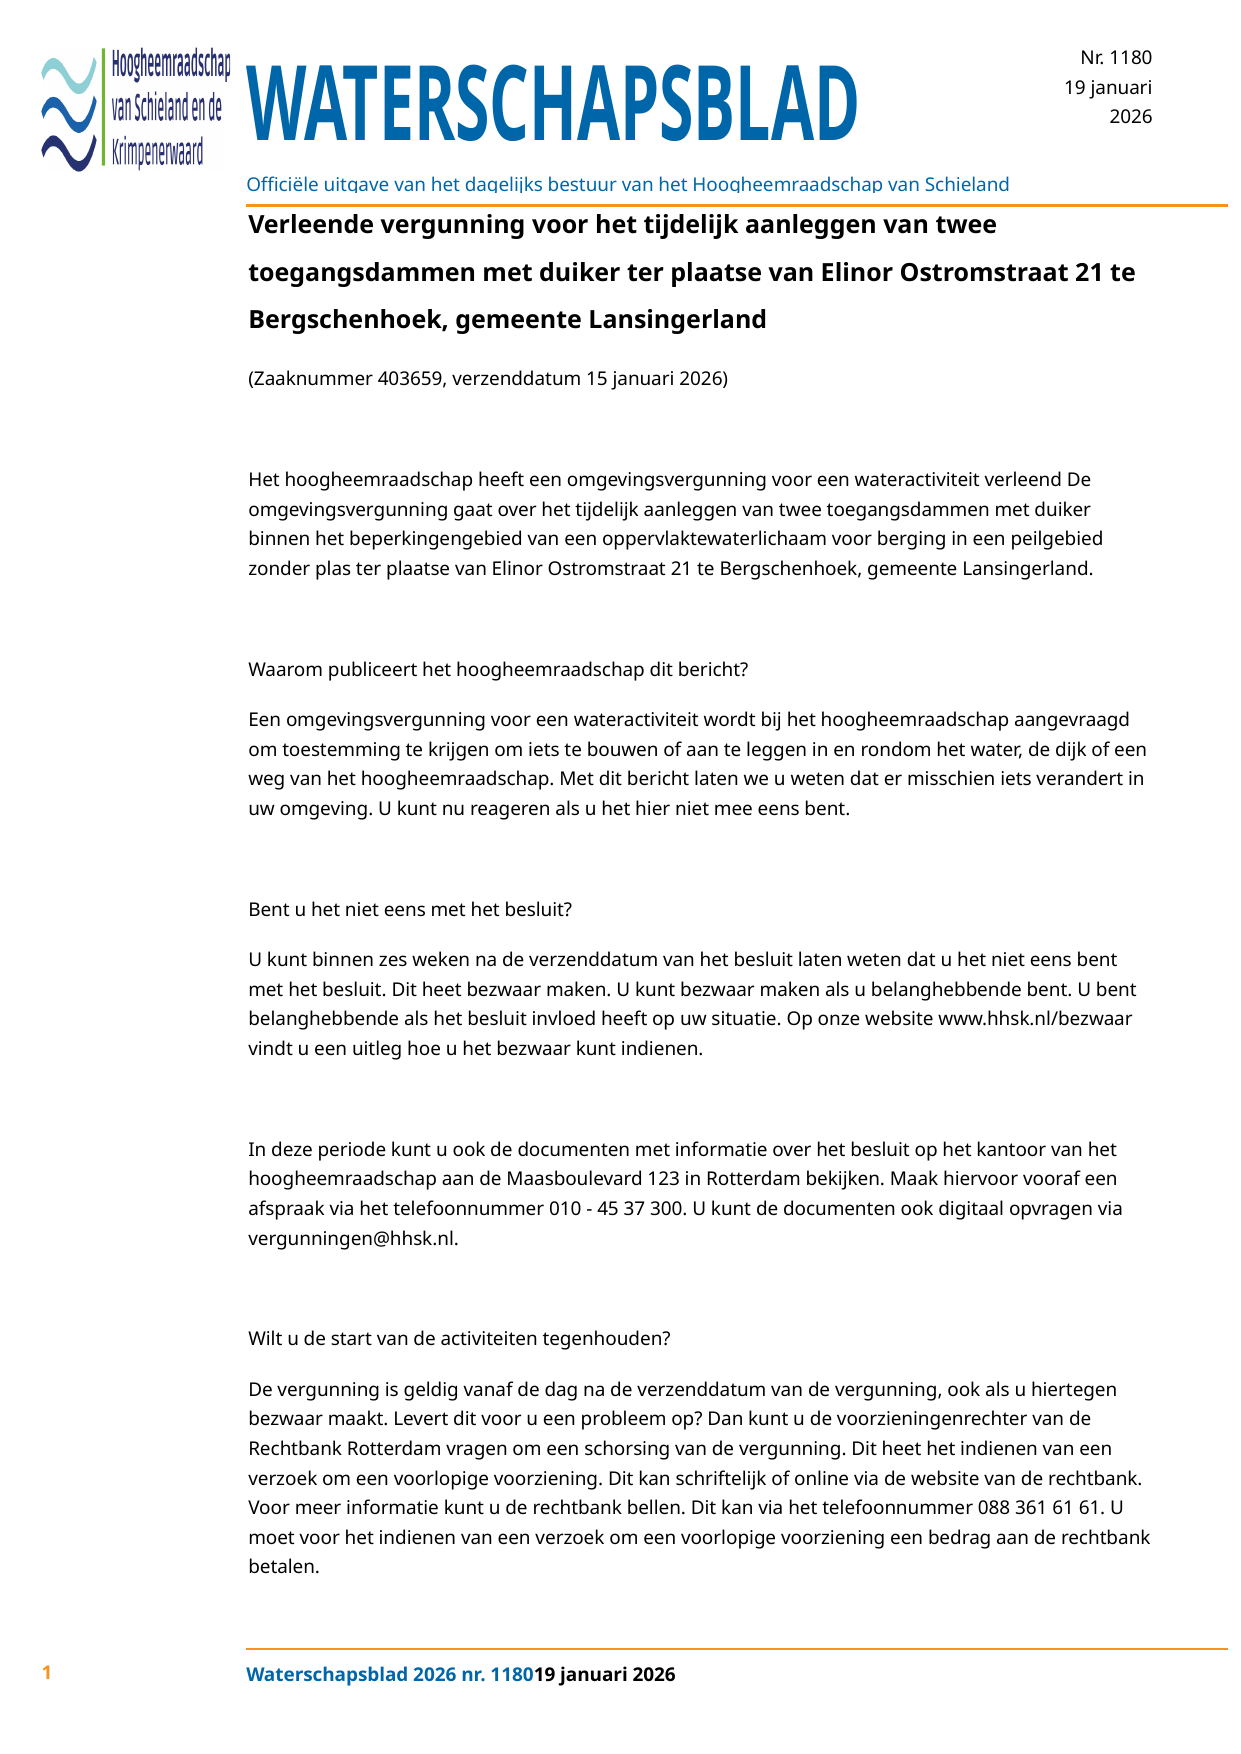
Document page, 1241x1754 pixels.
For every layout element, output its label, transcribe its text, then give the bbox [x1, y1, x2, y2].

text De vergunning is geldig vanaf de dag na de verzenddatum van de vergunning, ook als u hiertegen bezwaar maakt. Levert dit voor u een probleem op? Dan kunt u de voorzieningenrechter van de Rechtbank Rotterdam vragen om een schorsing van de vergunning. Dit heet het indienen van een verzoek om een voorlopige voorziening. Dit kan schriftelijk of online via de website van de rechtbank. Voor meer informatie kunt u de rechtbank bellen. Dit kan via het telefoonnummer 088 361 61 61. U moet voor het indienen van een verzoek om een voorlopige voorziening een bedrag aan de rechtbank betalen. [248, 1376, 1152, 1579]
text U kunt binnen zes weken na de verzenddatum van het besluit laten weten dat u het niet eens bent met het besluit. Dit heet bezwaar maken. U kunt bezwaar maken als u belanghebbende bent. U bent belanghebbende als het besluit invloed heeft op uw situatie. Op onze website www.hhsk.nl/bezwaar vindt u een uitleg hoe u het bezwaar kunt indienen. [248, 946, 1152, 1061]
text Een omgevingsvergunning voor een wateractiviteit wordt bij het hoogheemraadschap aangevraagd om toestemming te krijgen om iets te bouwen of aan te leggen in en rondom het water, de dijk of een weg van het hoogheemraadschap. Met dit bericht laten we u weten dat er misschien iets verandert in uw omgeving. U kunt nu reageren als u het hier niet mee eens bent. [248, 706, 1152, 821]
text Verleende vergunning voor het tijdelijk aanleggen van twee toegangsdammen met duiker ter plaatse van Elinor Ostromstraat 21 te Bergschenhoek, gemeente Lansingerland [248, 207, 1152, 336]
text Wilt u de start van de activiteiten tegenhouden? [248, 1326, 1152, 1351]
text (Zaaknummer 403659, verzenddatum 15 januari 2026) [248, 366, 1152, 391]
text In deze periode kunt u ook de documenten met informatie over het besluit op het kantoor van het hoogheemraadschap aan de Maasboulevard 123 in Rotterdam bekijken. Maak hiervoor vooraf een afspraak via het telefoonnummer 010 - 45 37 300. U kunt de documenten ook digitaal opvragen via vergunningen@hhsk.nl. [248, 1136, 1152, 1250]
text Het hoogheemraadschap heeft een omgevingsvergunning voor een wateractiviteit verleend De omgevingsvergunning gaat over het tijdelijk aanleggen van twee toegangsdammen met duiker binnen het beperkingengebied van een oppervlaktewaterlichaam voor berging in een peilgebied zonder plas ter plaatse van Elinor Ostromstraat 21 te Bergschenhoek, gemeente Lansingerland. [248, 466, 1152, 581]
text Waarom publiceert het hoogheemraadschap dit bericht? [248, 656, 1152, 682]
text Bent u het niet eens met het besluit? [248, 896, 1152, 922]
picture [41, 47, 231, 172]
